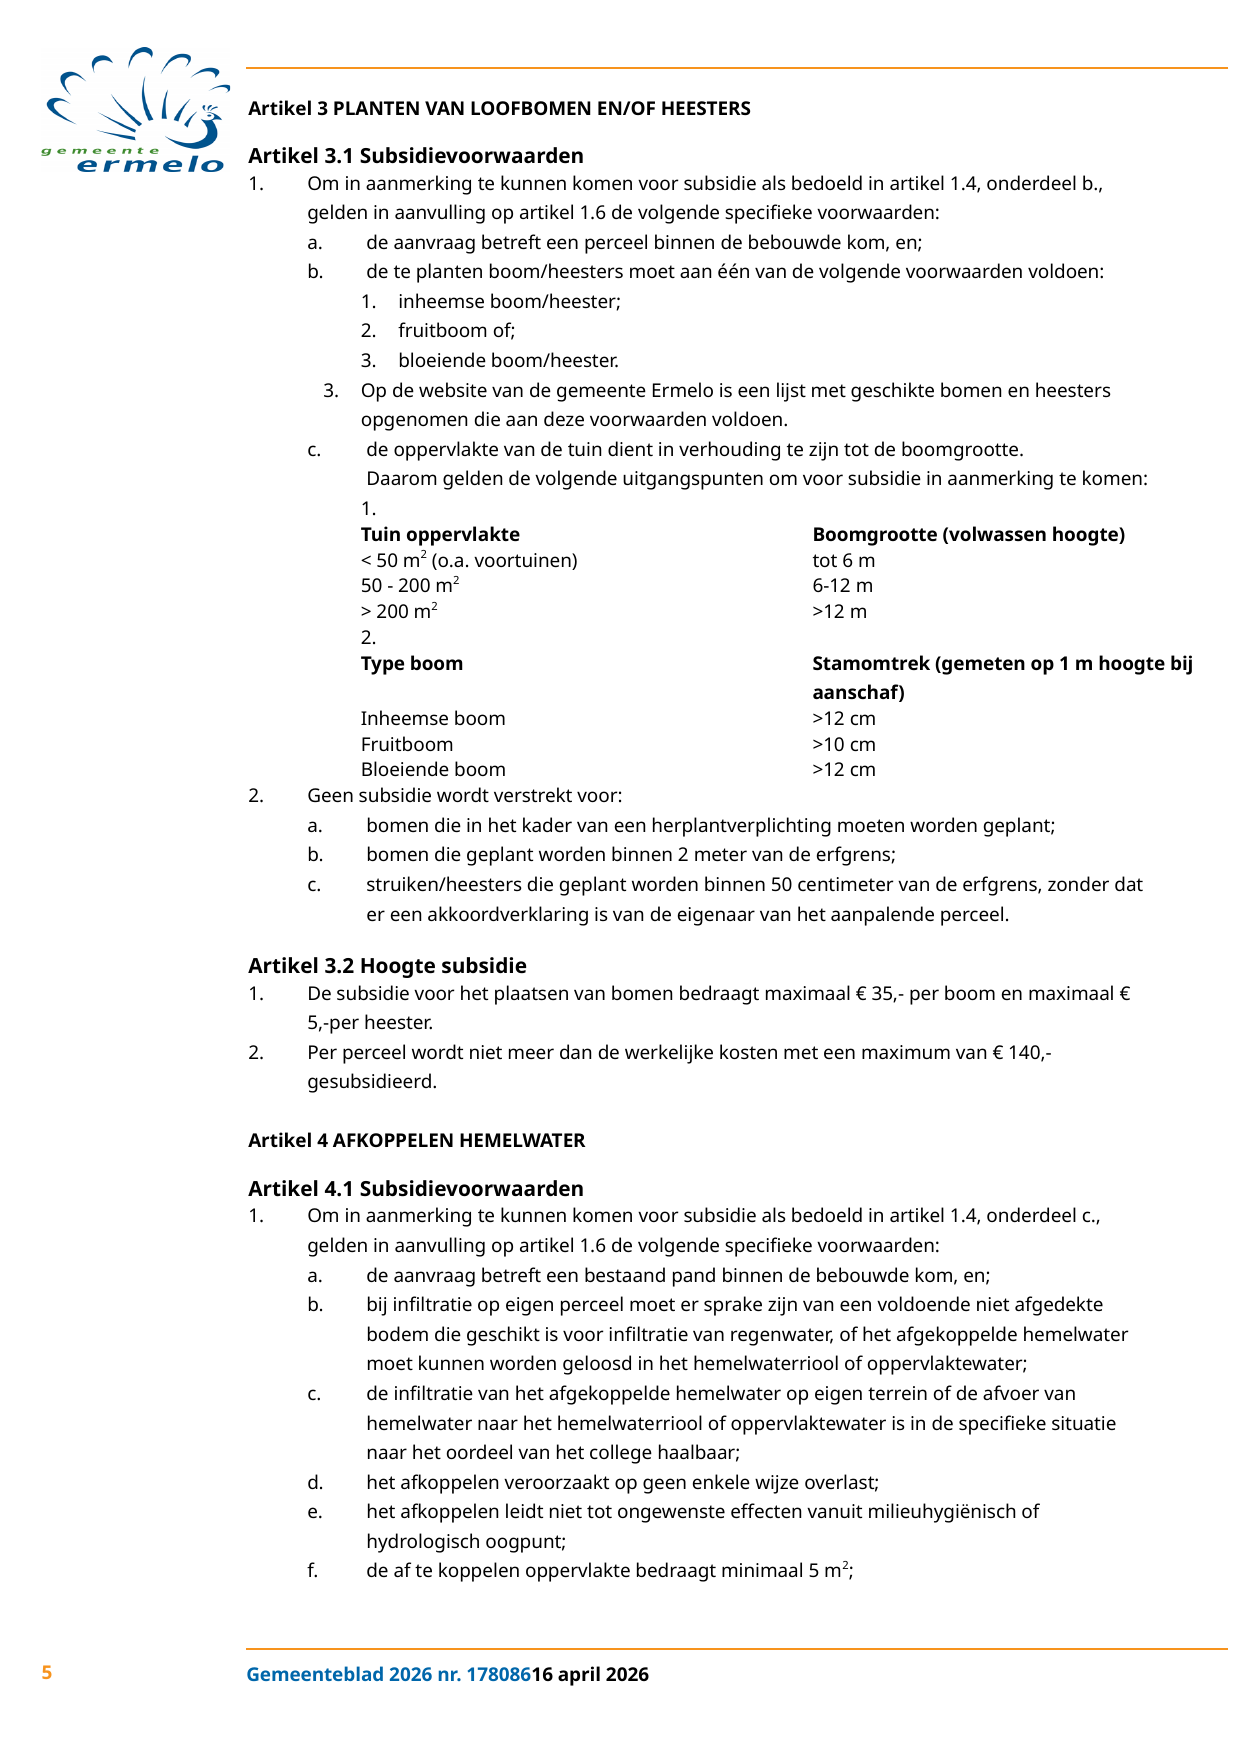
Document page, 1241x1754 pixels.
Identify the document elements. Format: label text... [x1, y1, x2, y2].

table_cell Fruitboom [361, 731, 812, 757]
list inheemse boom/heester; [361, 288, 1152, 314]
table_cell < 50 m2 (o.a. voortuinen) [361, 547, 812, 572]
list de infiltratie van het afgekoppelde hemelwater op eigen terrein of de afvoer van hemelwater naar het hemelwaterriool of oppervlaktewater is in de specifieke situatie naar het oordeel van het college haalbaar; [307, 1380, 1152, 1465]
text Artikel 3.1 Subsidievoorwaarden [248, 141, 1152, 170]
table_cell Inheemse boom [361, 705, 812, 731]
text Artikel 3.2 Hoogte subsidie [248, 951, 1152, 980]
list de aanvraag betreft een bestaand pand binnen de bebouwde kom, en; [307, 1262, 1152, 1287]
list struiken/heesters die geplant worden binnen 50 centimeter van de erfgrens, zonder dat er een akkoordverklaring is van de eigenaar van het aanpalende perceel. [307, 871, 1152, 927]
list Per perceel wordt niet meer dan de werkelijke kosten met een maximum van € 140,- gesubsidieerd. [248, 1039, 1152, 1094]
list Om in aanmerking te kunnen komen voor subsidie als bedoeld in artikel 1.4, onderdeel c., gelden in aanvulling op artikel 1.6 de volgende specifieke voorwaarden: [248, 1203, 1152, 1258]
table_header Type boom [361, 650, 812, 705]
text Artikel 3 PLANTEN VAN LOOFBOMEN EN/OF HEESTERS [248, 95, 1152, 121]
list het afkoppelen leidt niet tot ongewenste effecten vanuit milieuhygiënisch of hydrologisch oogpunt; [307, 1498, 1152, 1554]
table_cell >12 m [812, 598, 1240, 624]
list het afkoppelen veroorzaakt op geen enkele wijze overlast; [307, 1469, 1152, 1494]
list de af te koppelen oppervlakte bedraagt minimaal 5 m2; [307, 1558, 1152, 1583]
table_header Tuin oppervlakte [361, 521, 812, 547]
list bomen die in het kader van een herplantverplichting moeten worden geplant; [307, 812, 1152, 838]
list de te planten boom/heesters moet aan één van de volgende voorwaarden voldoen: [307, 258, 1152, 284]
list de oppervlakte van de tuin dient in verhouding te zijn tot de boomgrootte. [307, 436, 1152, 462]
table_cell >12 cm [812, 705, 1240, 731]
list Daarom gelden de volgende uitgangspunten om voor subsidie in aanmerking te komen: [307, 466, 1152, 491]
table_cell >10 cm [812, 731, 1240, 757]
list bloeiende boom/heester. [361, 347, 1152, 373]
table_cell 6-12 m [812, 573, 1240, 598]
text Artikel 4 AFKOPPELEN HEMELWATER [248, 1128, 1152, 1153]
text Artikel 4.1 Subsidievoorwaarden [248, 1174, 1152, 1203]
list De subsidie voor het plaatsen van bomen bedraagt maximaal € 35,- per boom en maximaal € 5,-per heester. [248, 980, 1152, 1035]
table_cell >12 cm [812, 757, 1240, 782]
list Op de website van de gemeente Ermelo is een lijst met geschikte bomen en heesters opgenomen die aan deze voorwaarden voldoen. [323, 377, 1152, 432]
list bij infiltratie op eigen perceel moet er sprake zijn van een voldoende niet afgedekte bodem die geschikt is voor infiltratie van regenwater, of het afgekoppelde hemelwater moet kunnen worden geloosd in het hemelwaterriool of oppervlaktewater; [307, 1291, 1152, 1376]
picture [41, 47, 231, 172]
table_cell > 200 m2 [361, 598, 812, 624]
table_header Boomgrootte (volwassen hoogte) [812, 521, 1240, 547]
list bomen die geplant worden binnen 2 meter van de erfgrens; [307, 842, 1152, 867]
list Om in aanmerking te kunnen komen voor subsidie als bedoeld in artikel 1.4, onderdeel b., gelden in aanvulling op artikel 1.6 de volgende specifieke voorwaarden: [248, 170, 1152, 225]
table_cell tot 6 m [812, 547, 1240, 572]
list Geen subsidie wordt verstrekt voor: [248, 782, 1152, 808]
list de aanvraag betreft een perceel binnen de bebouwde kom, en; [307, 229, 1152, 255]
table_header Stamomtrek (gemeten op 1 m hoogte bij aanschaf) [812, 650, 1240, 705]
table_cell 50 - 200 m2 [361, 573, 812, 598]
table_cell Bloeiende boom [361, 757, 812, 782]
list fruitboom of; [361, 318, 1152, 343]
